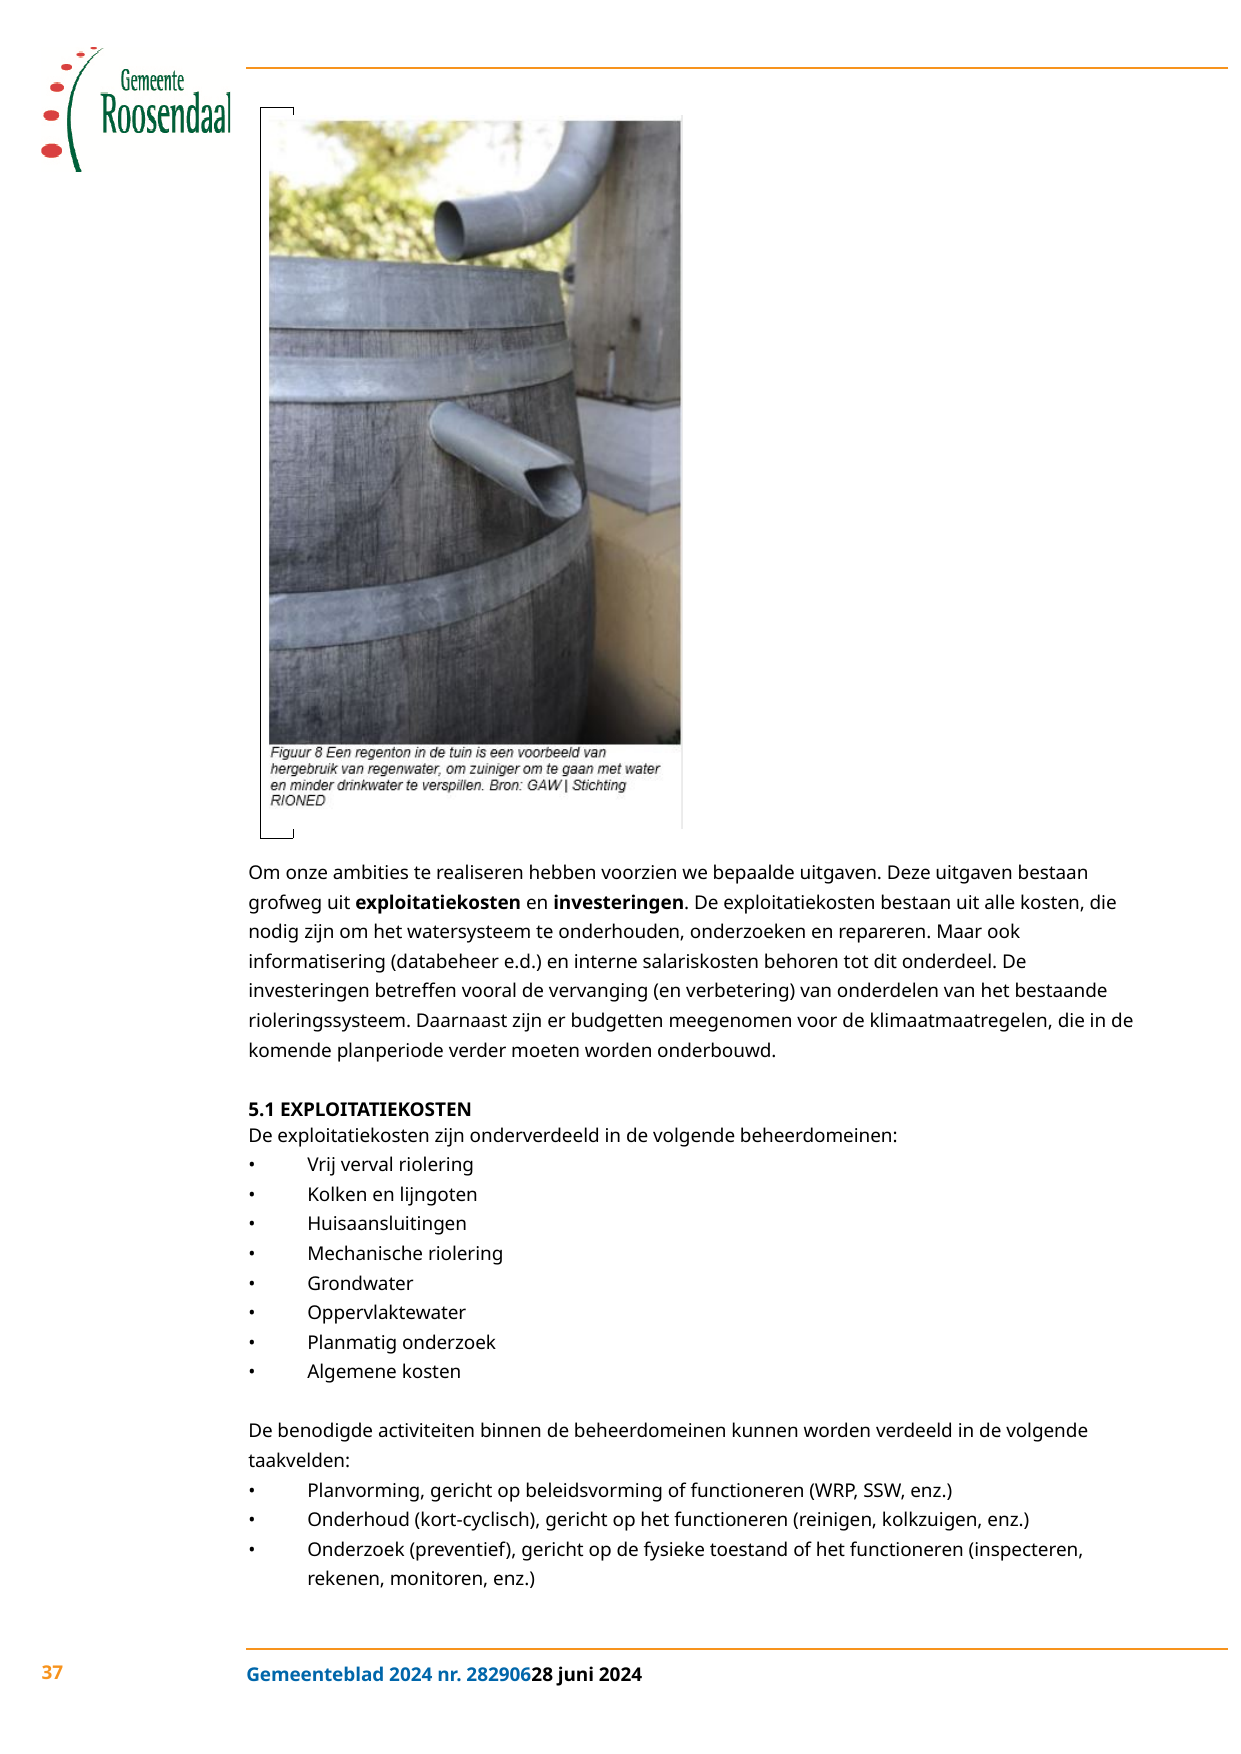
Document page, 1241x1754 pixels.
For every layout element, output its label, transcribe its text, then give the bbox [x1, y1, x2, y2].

text Om onze ambities te realiseren hebben voorzien we bepaalde uitgaven. Deze uitgaven bestaan grofweg uit exploitatiekosten en investeringen. De exploitatiekosten bestaan uit alle kosten, die nodig zijn om het watersysteem te onderhouden, onderzoeken en repareren. Maar ook informatisering (databeheer e.d.) en interne salariskosten behoren tot dit onderdeel. De investeringen betreffen vooral de vervanging (en verbetering) van onderdelen van het bestaande rioleringssysteem. Daarnaast zijn er budgetten meegenomen voor de klimaatmaatregelen, die in de komende planperiode verder moeten worden onderbouwd. [248, 859, 1152, 1063]
list Onderhoud (kort-cyclisch), gericht op het functioneren (reinigen, kolkzuigen, enz.) [248, 1506, 1152, 1532]
list Algemene kosten [248, 1358, 1152, 1384]
text 5.1 EXPLOITATIEKOSTEN [248, 1096, 1152, 1122]
list Mechanische riolering [248, 1240, 1152, 1266]
list Oppervlaktewater [248, 1299, 1152, 1325]
picture [268, 115, 683, 829]
list Grondwater [248, 1270, 1152, 1295]
list Onderzoek (preventief), gericht op de fysieke toestand of het functioneren (inspecteren, rekenen, monitoren, enz.) [248, 1536, 1152, 1591]
list Planvorming, gericht op beleidsvorming of functioneren (WRP, SSW, enz.) [248, 1477, 1152, 1502]
list Planmatig onderzoek [248, 1329, 1152, 1354]
list Huisaansluitingen [248, 1211, 1152, 1236]
picture [41, 47, 231, 172]
text De benodigde activiteiten binnen de beheerdomeinen kunnen worden verdeeld in de volgende taakvelden: [248, 1418, 1152, 1473]
text De exploitatiekosten zijn onderverdeeld in de volgende beheerdomeinen: [248, 1122, 1152, 1147]
list Kolken en lijngoten [248, 1181, 1152, 1207]
list Vrij verval riolering [248, 1151, 1152, 1177]
